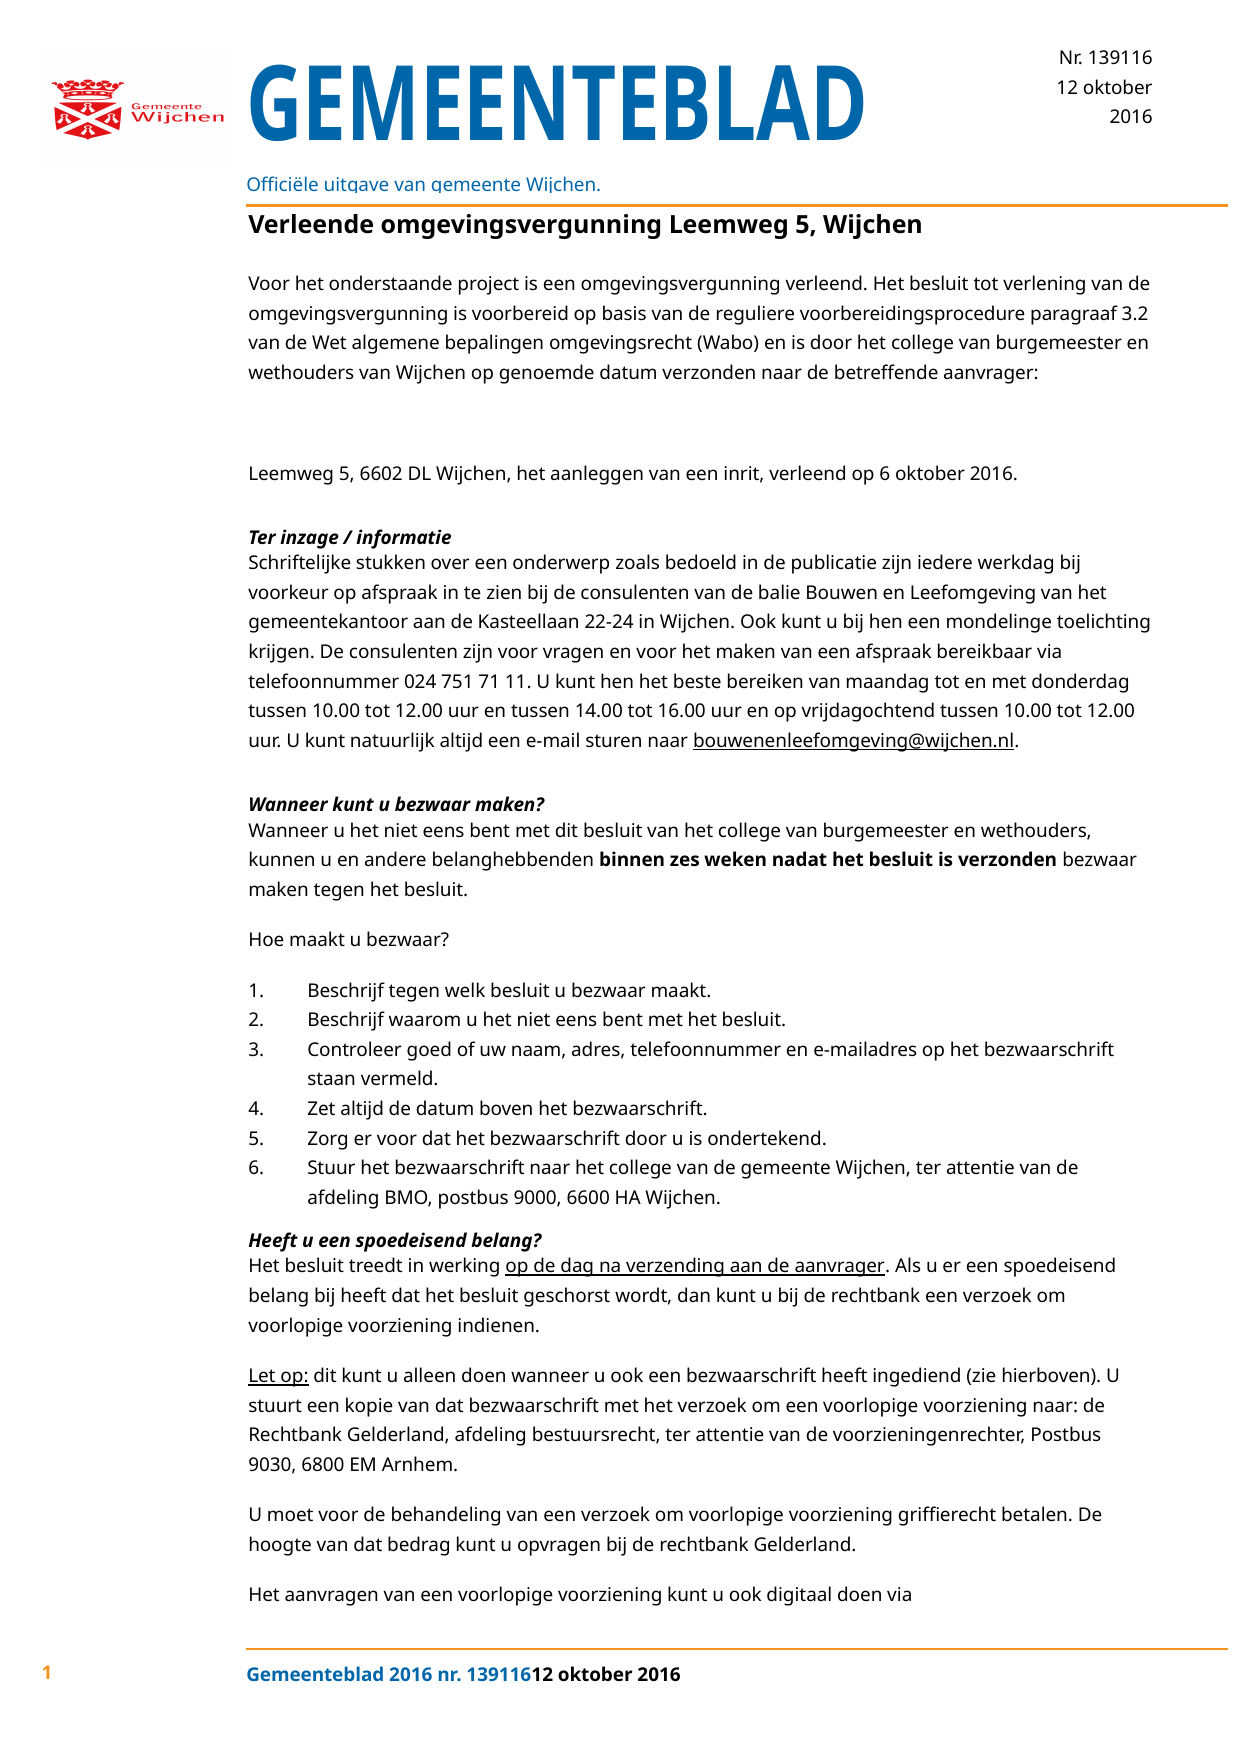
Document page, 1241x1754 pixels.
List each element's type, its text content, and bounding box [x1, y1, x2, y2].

text Schriftelijke stukken over een onderwerp zoals bedoeld in de publicatie zijn iedere werkdag bij voorkeur op afspraak in te zien bij de consulenten van de balie Bouwen en Leefomgeving van het gemeentekantoor aan de Kasteellaan 22-24 in Wijchen. Ook kunt u bij hen een mondelinge toelichting krijgen. De consulenten zijn voor vragen en voor het maken van een afspraak bereikbaar via telefoonnummer 024 751 71 11. U kunt hen het beste bereiken van maandag tot en met donderdag tussen 10.00 tot 12.00 uur en tussen 14.00 tot 16.00 uur en op vrijdagochtend tussen 10.00 tot 12.00 uur. U kunt natuurlijk altijd een e-mail sturen naar bouwenenleefomgeving@wijchen.nl. [248, 549, 1152, 753]
text Let op: dit kunt u alleen doen wanneer u ook een bezwaarschrift heeft ingediend (zie hierboven). U stuurt een kopie van dat bezwaarschrift met het verzoek om een voorlopige voorziening naar: de Rechtbank Gelderland, afdeling bestuursrecht, ter attentie van de voorzieningenrechter, Postbus 9030, 6800 EM Arnhem. [248, 1362, 1152, 1477]
text Het aanvragen van een voorlopige voorziening kunt u ook digitaal doen via [248, 1581, 1152, 1607]
list Zet altijd de datum boven het bezwaarschrift. [248, 1095, 1152, 1121]
text Verleende omgevingsvergunning Leemweg 5, Wijchen [248, 207, 1152, 241]
text Wanneer kunt u bezwaar maken? [248, 791, 1152, 817]
text Heeft u een spoedeisend belang? [248, 1227, 1152, 1253]
list Controleer goed of uw naam, adres, telefoonnummer en e-mailadres op het bezwaarschrift staan vermeld. [248, 1036, 1152, 1091]
text Het besluit treedt in werking op de dag na verzending aan de aanvrager. Als u er een spoedeisend belang bij heeft dat het besluit geschorst wordt, dan kunt u bij de rechtbank een verzoek om voorlopige voorziening indienen. [248, 1253, 1152, 1338]
list Beschrijf tegen welk besluit u bezwaar maakt. [248, 977, 1152, 1002]
text Leemweg 5, 6602 DL Wijchen, het aanleggen van een inrit, verleend op 6 oktober 2016. [248, 460, 1152, 486]
text Hoe maakt u bezwaar? [248, 926, 1152, 952]
list Beschrijf waarom u het niet eens bent met het besluit. [248, 1006, 1152, 1032]
list Zorg er voor dat het bezwaarschrift door u is ondertekend. [248, 1125, 1152, 1150]
text U moet voor de behandeling van een verzoek om voorlopige voorziening griffierecht betalen. De hoogte van dat bedrag kunt u opvragen bij de rechtbank Gelderland. [248, 1501, 1152, 1557]
text Voor het onderstaande project is een omgevingsvergunning verleend. Het besluit tot verlening van de omgevingsvergunning is voorbereid op basis van de reguliere voorbereidingsprocedure paragraaf 3.2 van de Wet algemene bepalingen omgevingsrecht (Wabo) en is door het college van burgemeester en wethouders van Wijchen op genoemde datum verzonden naar de betreffende aanvrager: [248, 270, 1152, 385]
list Stuur het bezwaarschrift naar het college van de gemeente Wijchen, ter attentie van de afdeling BMO, postbus 9000, 6600 HA Wijchen. [248, 1154, 1152, 1209]
text Ter inzage / informatie [248, 524, 1152, 549]
picture [41, 47, 231, 172]
text Wanneer u het niet eens bent met dit besluit van het college van burgemeester en wethouders, kunnen u en andere belanghebbenden binnen zes weken nadat het besluit is verzonden bezwaar maken tegen het besluit. [248, 817, 1152, 902]
